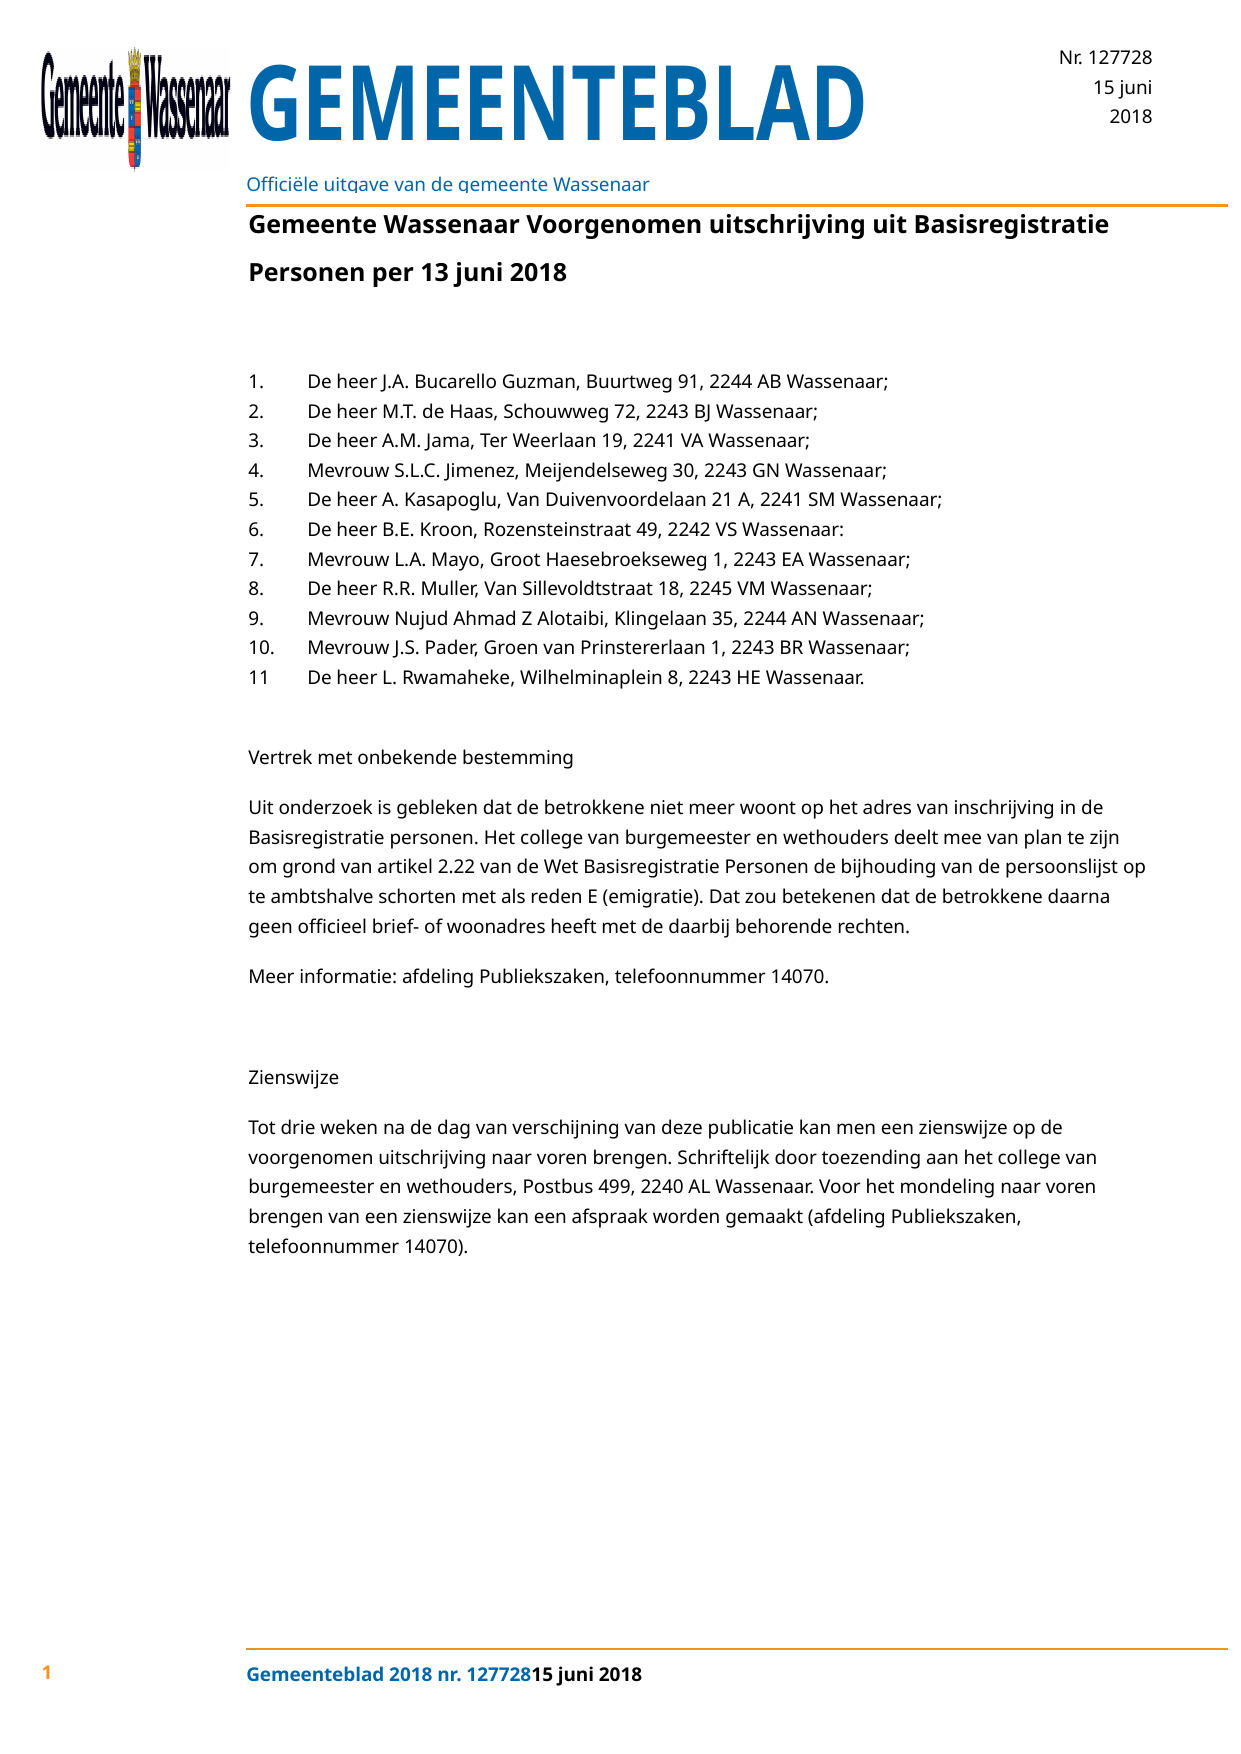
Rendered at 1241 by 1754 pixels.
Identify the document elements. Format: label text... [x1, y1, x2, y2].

list Mevrouw J.S. Pader, Groen van Prinstererlaan 1, 2243 BR Wassenaar; [248, 634, 1152, 660]
list De heer M.T. de Haas, Schouwweg 72, 2243 BJ Wassenaar; [248, 398, 1152, 424]
list De heer L. Rwamaheke, Wilhelminaplein 8, 2243 HE Wassenaar. [248, 664, 1152, 690]
text Uit onderzoek is gebleken dat de betrokkene niet meer woont op het adres van inschrijving in de Basisregistratie personen. Het college van burgemeester en wethouders deelt mee van plan te zijn om grond van artikel 2.22 van de Wet Basisregistratie Personen de bijhouding van de persoonslijst op te ambtshalve schorten met als reden E (emigratie). Dat zou betekenen dat de betrokkene daarna geen officieel brief- of woonadres heeft met de daarbij behorende rechten. [248, 794, 1152, 939]
text Tot drie weken na de dag van verschijning van deze publicatie kan men een zienswijze op de voorgenomen uitschrijving naar voren brengen. Schriftelijk door toezending aan het college van burgemeester en wethouders, Postbus 499, 2240 AL Wassenaar. Voor het mondeling naar voren brengen van een zienswijze kan een afspraak worden gemaakt (afdeling Publiekszaken, telefoonnummer 14070). [248, 1114, 1152, 1259]
list De heer B.E. Kroon, Rozensteinstraat 49, 2242 VS Wassenaar: [248, 516, 1152, 542]
list Mevrouw Nujud Ahmad Z Alotaibi, Klingelaan 35, 2244 AN Wassenaar; [248, 605, 1152, 631]
list De heer A.M. Jama, Ter Weerlaan 19, 2241 VA Wassenaar; [248, 427, 1152, 453]
picture [41, 47, 231, 172]
text Meer informatie: afdeling Publiekszaken, telefoonnummer 14070. [248, 963, 1152, 989]
list De heer J.A. Bucarello Guzman, Buurtweg 91, 2244 AB Wassenaar; [248, 368, 1152, 394]
text Vertrek met onbekende bestemming [248, 744, 1152, 770]
list Mevrouw S.L.C. Jimenez, Meijendelseweg 30, 2243 GN Wassenaar; [248, 457, 1152, 483]
list De heer R.R. Muller, Van Sillevoldtstraat 18, 2245 VM Wassenaar; [248, 575, 1152, 601]
list Mevrouw L.A. Mayo, Groot Haesebroekseweg 1, 2243 EA Wassenaar; [248, 546, 1152, 572]
text Gemeente Wassenaar Voorgenomen uitschrijving uit Basisregistratie Personen per 13 juni 2018 [248, 207, 1152, 288]
text Zienswijze [248, 1064, 1152, 1090]
list De heer A. Kasapoglu, Van Duivenvoordelaan 21 A, 2241 SM Wassenaar; [248, 487, 1152, 512]
